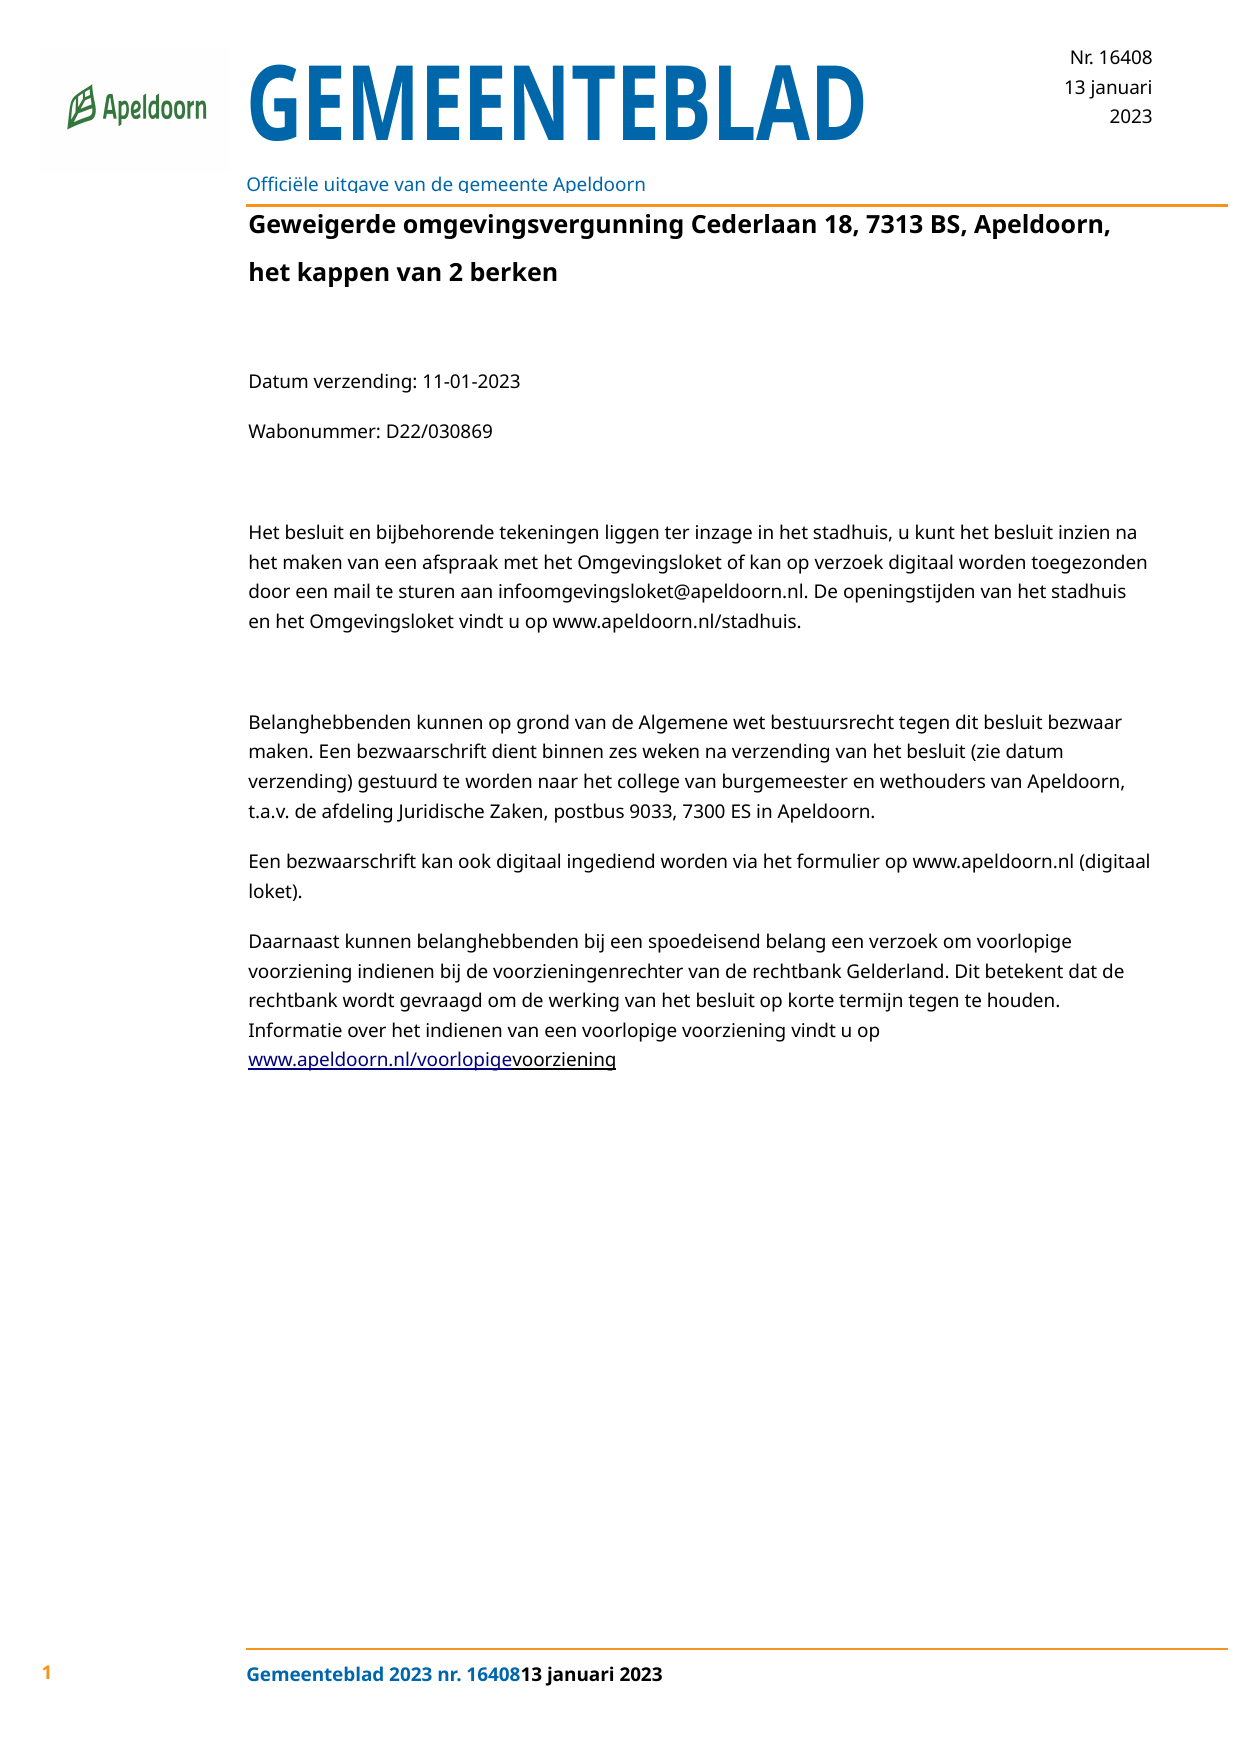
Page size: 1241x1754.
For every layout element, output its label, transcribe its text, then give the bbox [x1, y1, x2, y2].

text Wabonummer: D22/030869 [248, 419, 1152, 444]
text Belanghebbenden kunnen op grond van de Algemene wet bestuursrecht tegen dit besluit bezwaar maken. Een bezwaarschrift dient binnen zes weken na verzending van het besluit (zie datum verzending) gestuurd te worden naar het college van burgemeester en wethouders van Apeldoorn, t.a.v. de afdeling Juridische Zaken, postbus 9033, 7300 ES in Apeldoorn. [248, 709, 1152, 824]
text Het besluit en bijbehorende tekeningen liggen ter inzage in het stadhuis, u kunt het besluit inzien na het maken van een afspraak met het Omgevingsloket of kan op verzoek digitaal worden toegezonden door een mail te sturen aan infoomgevingsloket@apeldoorn.nl. De openingstijden van het stadhuis en het Omgevingsloket vindt u op www.apeldoorn.nl/stadhuis. [248, 519, 1152, 634]
text Datum verzending: 11-01-2023 [248, 368, 1152, 394]
text Geweigerde omgevingsvergunning Cederlaan 18, 7313 BS, Apeldoorn, het kappen van 2 berken [248, 207, 1152, 288]
text Een bezwaarschrift kan ook digitaal ingediend worden via het formulier op www.apeldoorn.nl (digitaal loket). [248, 848, 1152, 904]
picture [41, 47, 231, 172]
text Daarnaast kunnen belanghebbenden bij een spoedeisend belang een verzoek om voorlopige voorziening indienen bij de voorzieningenrechter van de rechtbank Gelderland. Dit betekent dat de rechtbank wordt gevraagd om de werking van het besluit op korte termijn tegen te houden. Informatie over het indienen van een voorlopige voorziening vindt u op www.apeldoorn.nl/voorlopigevoorziening [248, 928, 1152, 1072]
